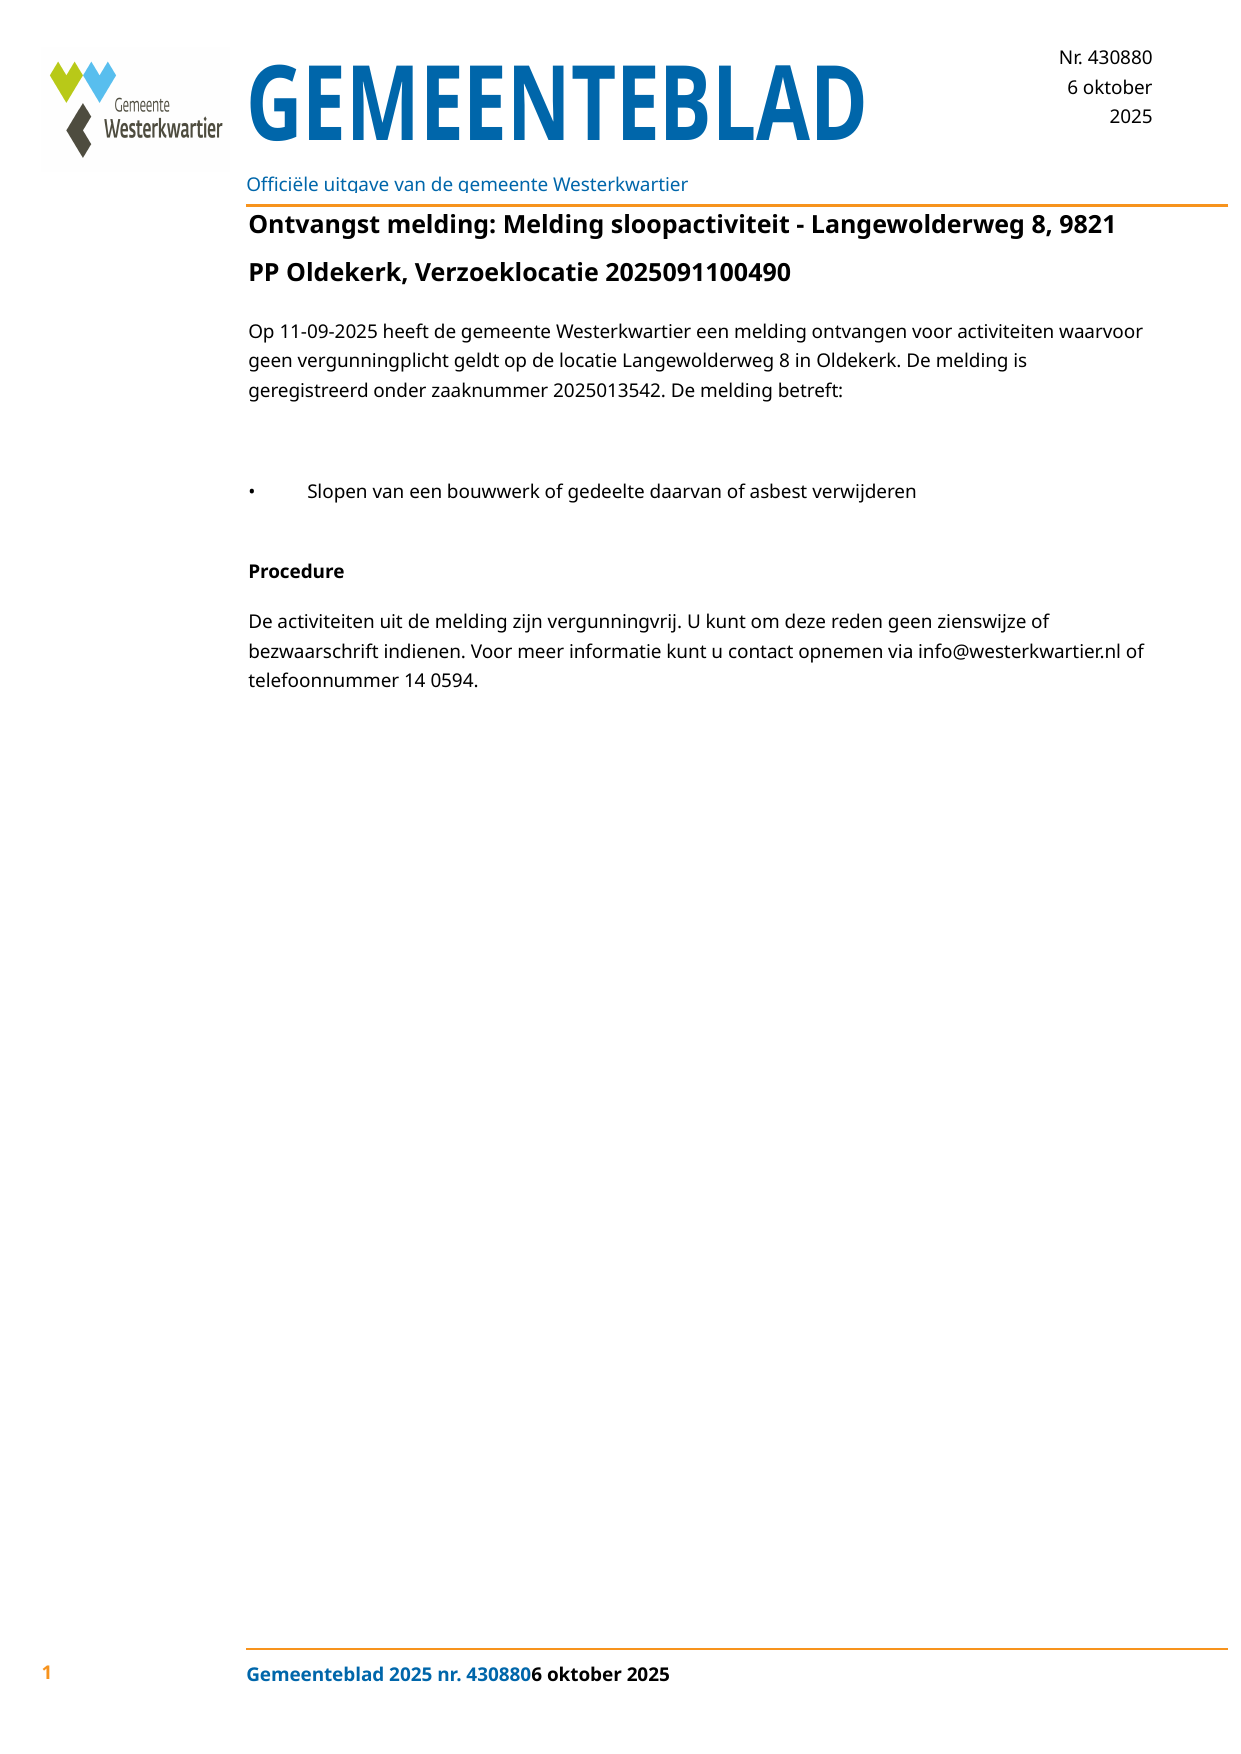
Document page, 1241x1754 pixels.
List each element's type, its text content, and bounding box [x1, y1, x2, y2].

text De activiteiten uit de melding zijn vergunningvrij. U kunt om deze reden geen zienswijze of bezwaarschrift indienen. Voor meer informatie kunt u contact opnemen via info@westerkwartier.nl of telefoonnummer 14 0594. [248, 608, 1152, 693]
text Op 11-09-2025 heeft de gemeente Westerkwartier een melding ontvangen voor activiteiten waarvoor geen vergunningplicht geldt op de locatie Langewolderweg 8 in Oldekerk. De melding is geregistreerd onder zaaknummer 2025013542. De melding betreft: [248, 318, 1152, 403]
text Procedure [248, 558, 1152, 584]
list Slopen van een bouwwerk of gedeelte daarvan of asbest verwijderen [248, 478, 1152, 504]
picture [41, 47, 231, 172]
text Ontvangst melding: Melding sloopactiviteit - Langewolderweg 8, 9821 PP Oldekerk, Verzoeklocatie 2025091100490 [248, 207, 1152, 288]
